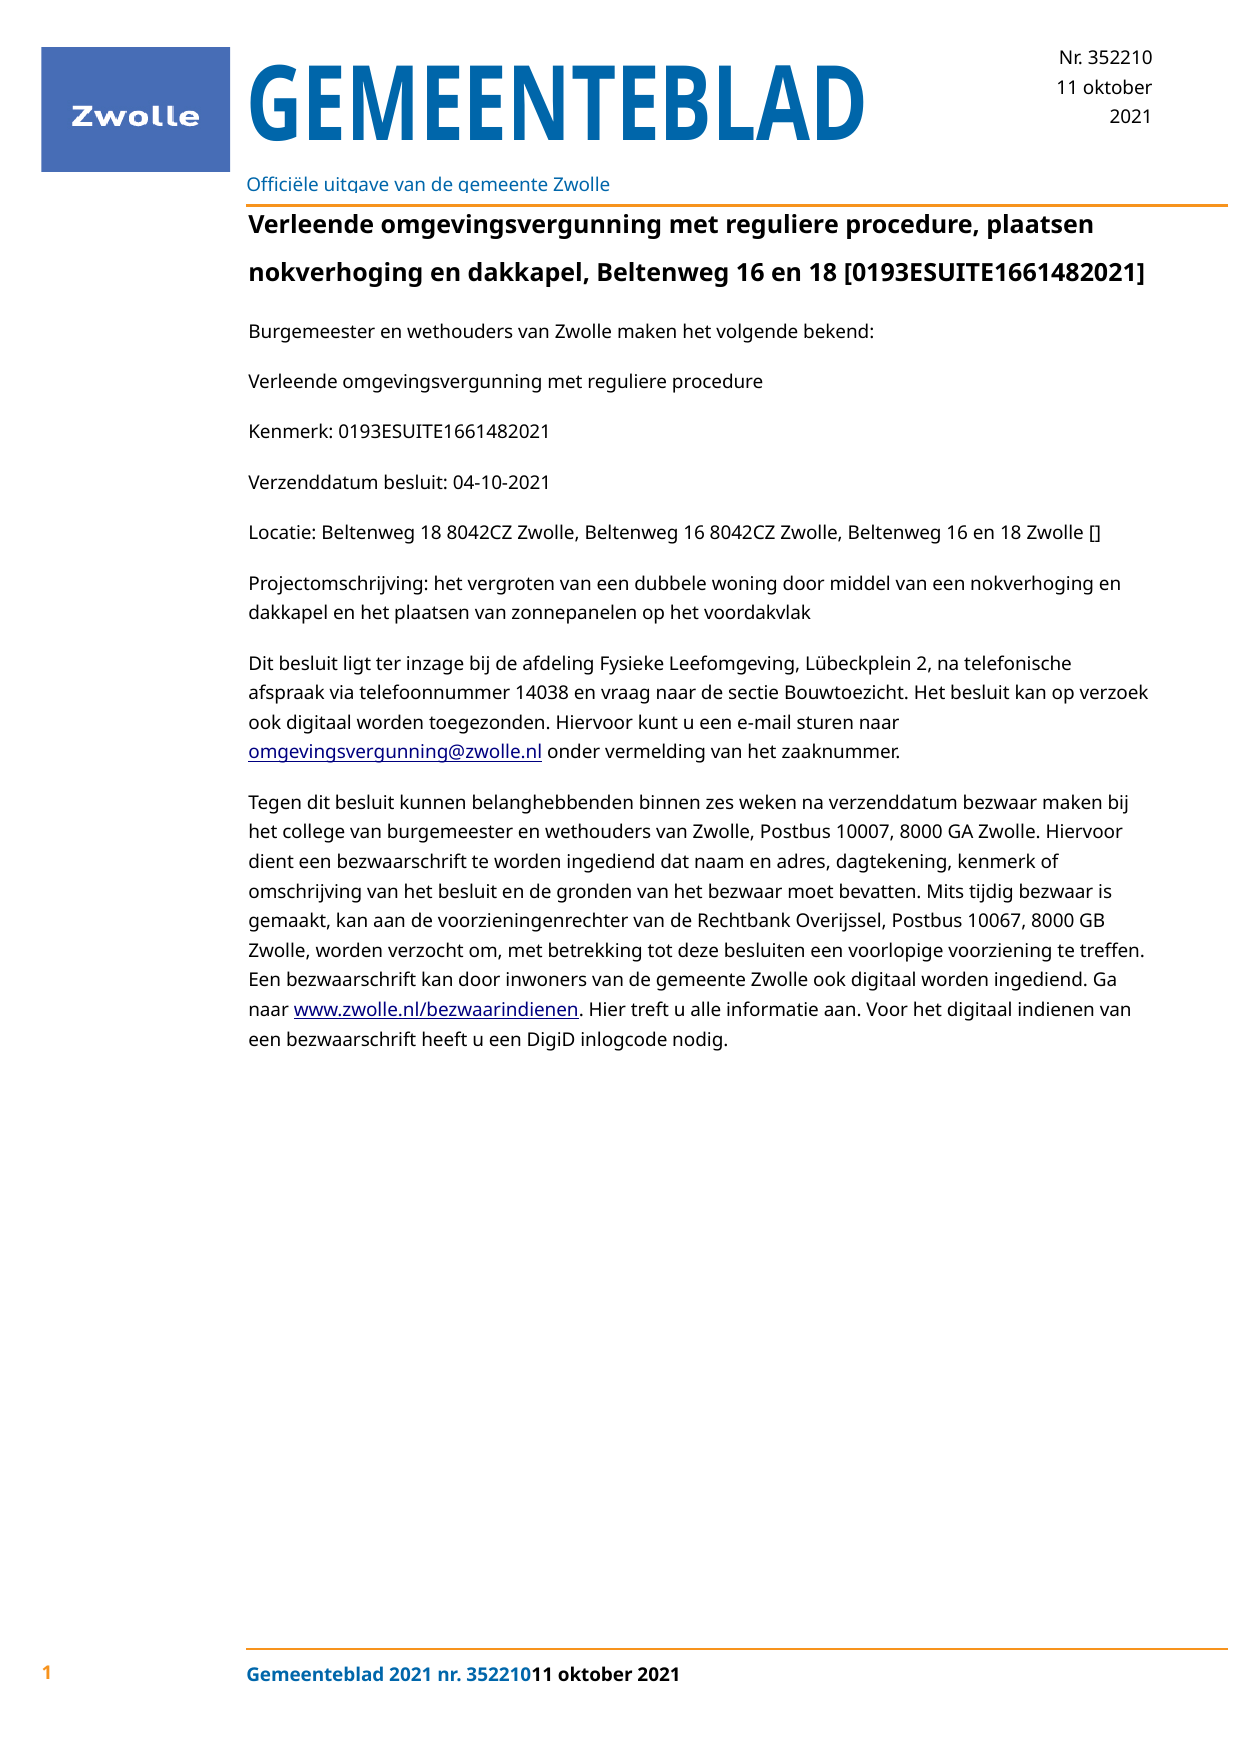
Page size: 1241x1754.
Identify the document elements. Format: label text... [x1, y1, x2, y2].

text Kenmerk: 0193ESUITE1661482021 [248, 419, 1152, 444]
text Verleende omgevingsvergunning met reguliere procedure, plaatsen nokverhoging en dakkapel, Beltenweg 16 en 18 [0193ESUITE1661482021] [248, 207, 1152, 288]
text Verleende omgevingsvergunning met reguliere procedure [248, 368, 1152, 394]
text Projectomschrijving: het vergroten van een dubbele woning door middel van een nokverhoging en dakkapel en het plaatsen van zonnepanelen op het voordakvlak [248, 570, 1152, 625]
text Tegen dit besluit kunnen belanghebbenden binnen zes weken na verzenddatum bezwaar maken bij het college van burgemeester en wethouders van Zwolle, Postbus 10007, 8000 GA Zwolle. Hiervoor dient een bezwaarschrift te worden ingediend dat naam en adres, dagtekening, kenmerk of omschrijving van het besluit en de gronden van het bezwaar moet bevatten. Mits tijdig bezwaar is gemaakt, kan aan de voorzieningenrechter van de Rechtbank Overijssel, Postbus 10067, 8000 GB Zwolle, worden verzocht om, met betrekking tot deze besluiten een voorlopige voorziening te treffen. Een bezwaarschrift kan door inwoners van de gemeente Zwolle ook digitaal worden ingediend. Ga naar www.zwolle.nl/bezwaarindienen. Hier treft u alle informatie aan. Voor het digitaal indienen van een bezwaarschrift heeft u een DigiD inlogcode nodig. [248, 789, 1152, 1052]
text Verzenddatum besluit: 04-10-2021 [248, 469, 1152, 495]
text Burgemeester en wethouders van Zwolle maken het volgende bekend: [248, 318, 1152, 344]
picture [41, 47, 231, 172]
text Dit besluit ligt ter inzage bij de afdeling Fysieke Leefomgeving, Lübeckplein 2, na telefonische afspraak via telefoonnummer 14038 en vraag naar de sectie Bouwtoezicht. Het besluit kan op verzoek ook digitaal worden toegezonden. Hiervoor kunt u een e-mail sturen naar omgevingsvergunning@zwolle.nl onder vermelding van het zaaknummer. [248, 650, 1152, 764]
text Locatie: Beltenweg 18 8042CZ Zwolle, Beltenweg 16 8042CZ Zwolle, Beltenweg 16 en 18 Zwolle [] [248, 519, 1152, 545]
